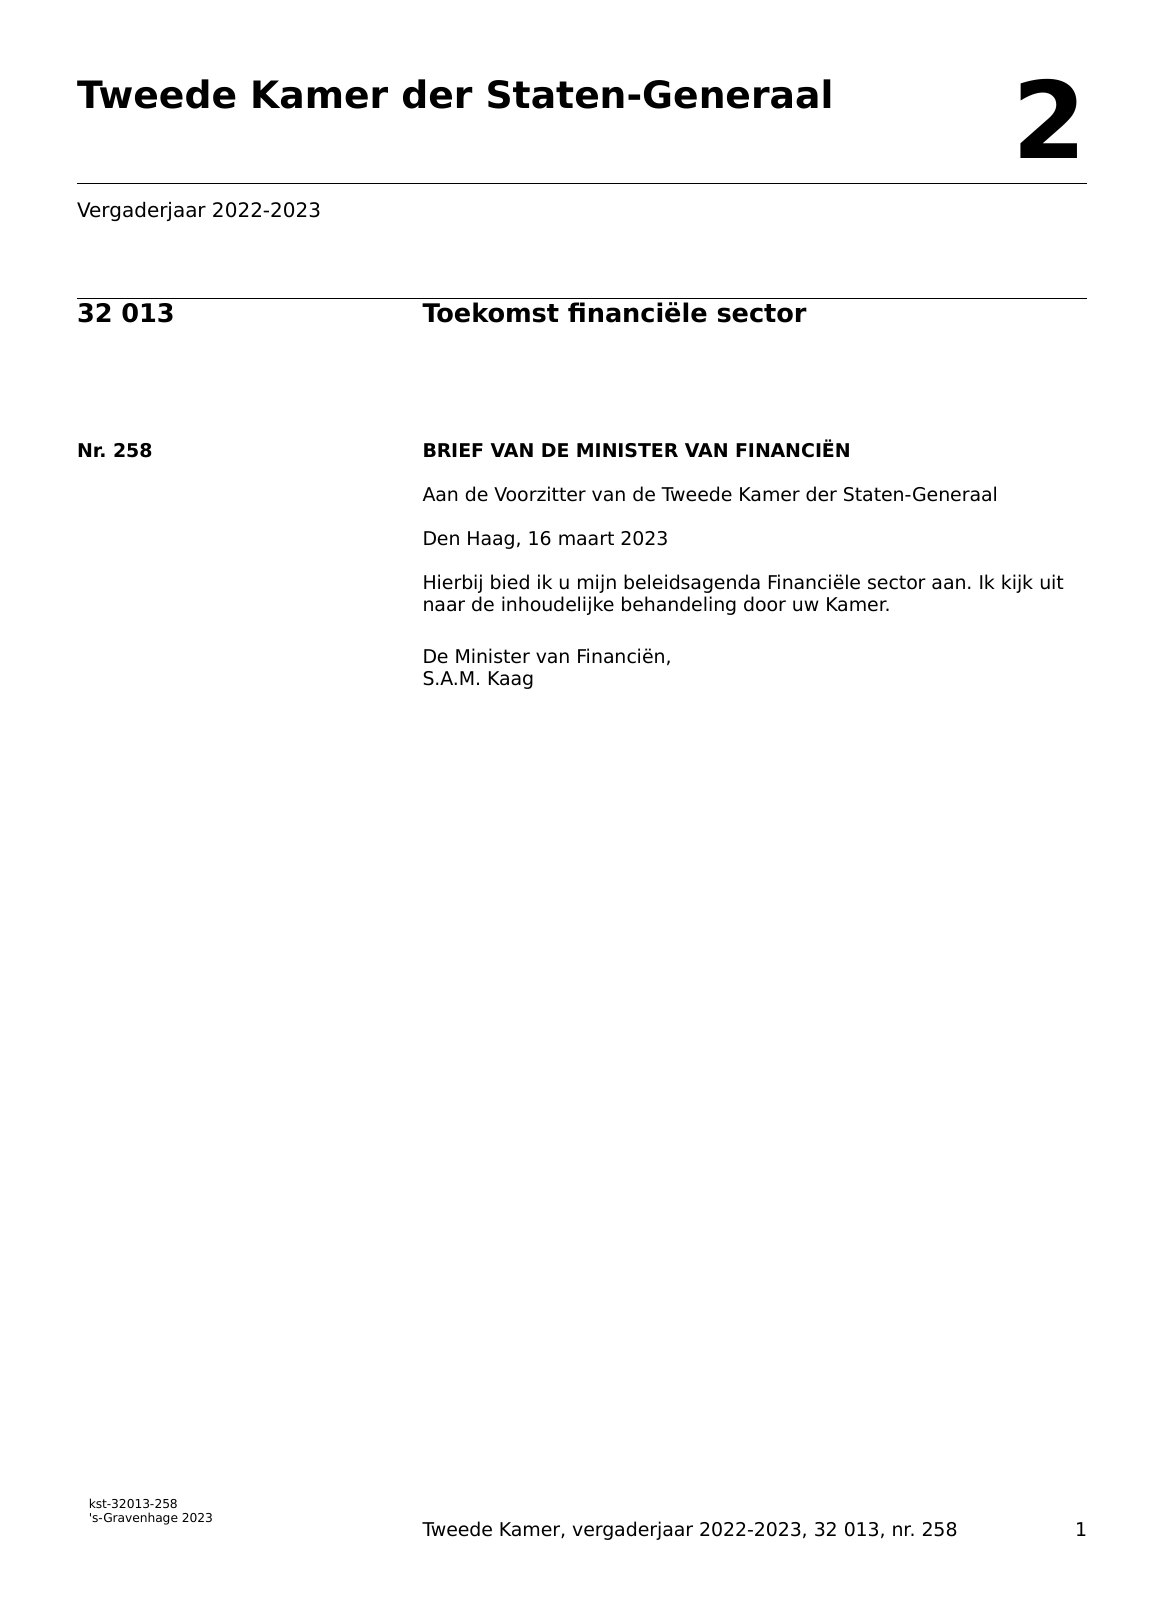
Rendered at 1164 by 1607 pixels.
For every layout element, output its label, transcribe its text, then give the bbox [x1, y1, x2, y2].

table_cell Vergaderjaar 2022-2023 [77, 184, 1087, 298]
text 's-Gravenhage 2023 [88, 1511, 323, 1525]
text De Minister van Financiën, S.A.M. Kaag [422, 646, 1087, 690]
subtitle Nr. 258 BRIEF VAN DE MINISTER VAN FINANCIËN [77, 440, 1087, 462]
table_header 2 [886, 59, 1087, 183]
table_header Tweede Kamer der Staten-Generaal [77, 59, 886, 183]
text Den Haag, 16 maart 2023 [422, 528, 1087, 550]
text Aan de Voorzitter van de Tweede Kamer der Staten-Generaal [422, 484, 1087, 506]
text Hierbij bied ik u mijn beleidsagenda Financiële sector aan. Ik kijk uit naar de inhoudelijke behandeling door uw Kamer. [422, 572, 1087, 616]
subtitle 32 013 Toekomst financiële sector [77, 299, 1087, 329]
text kst-32013-258 [88, 1497, 323, 1511]
